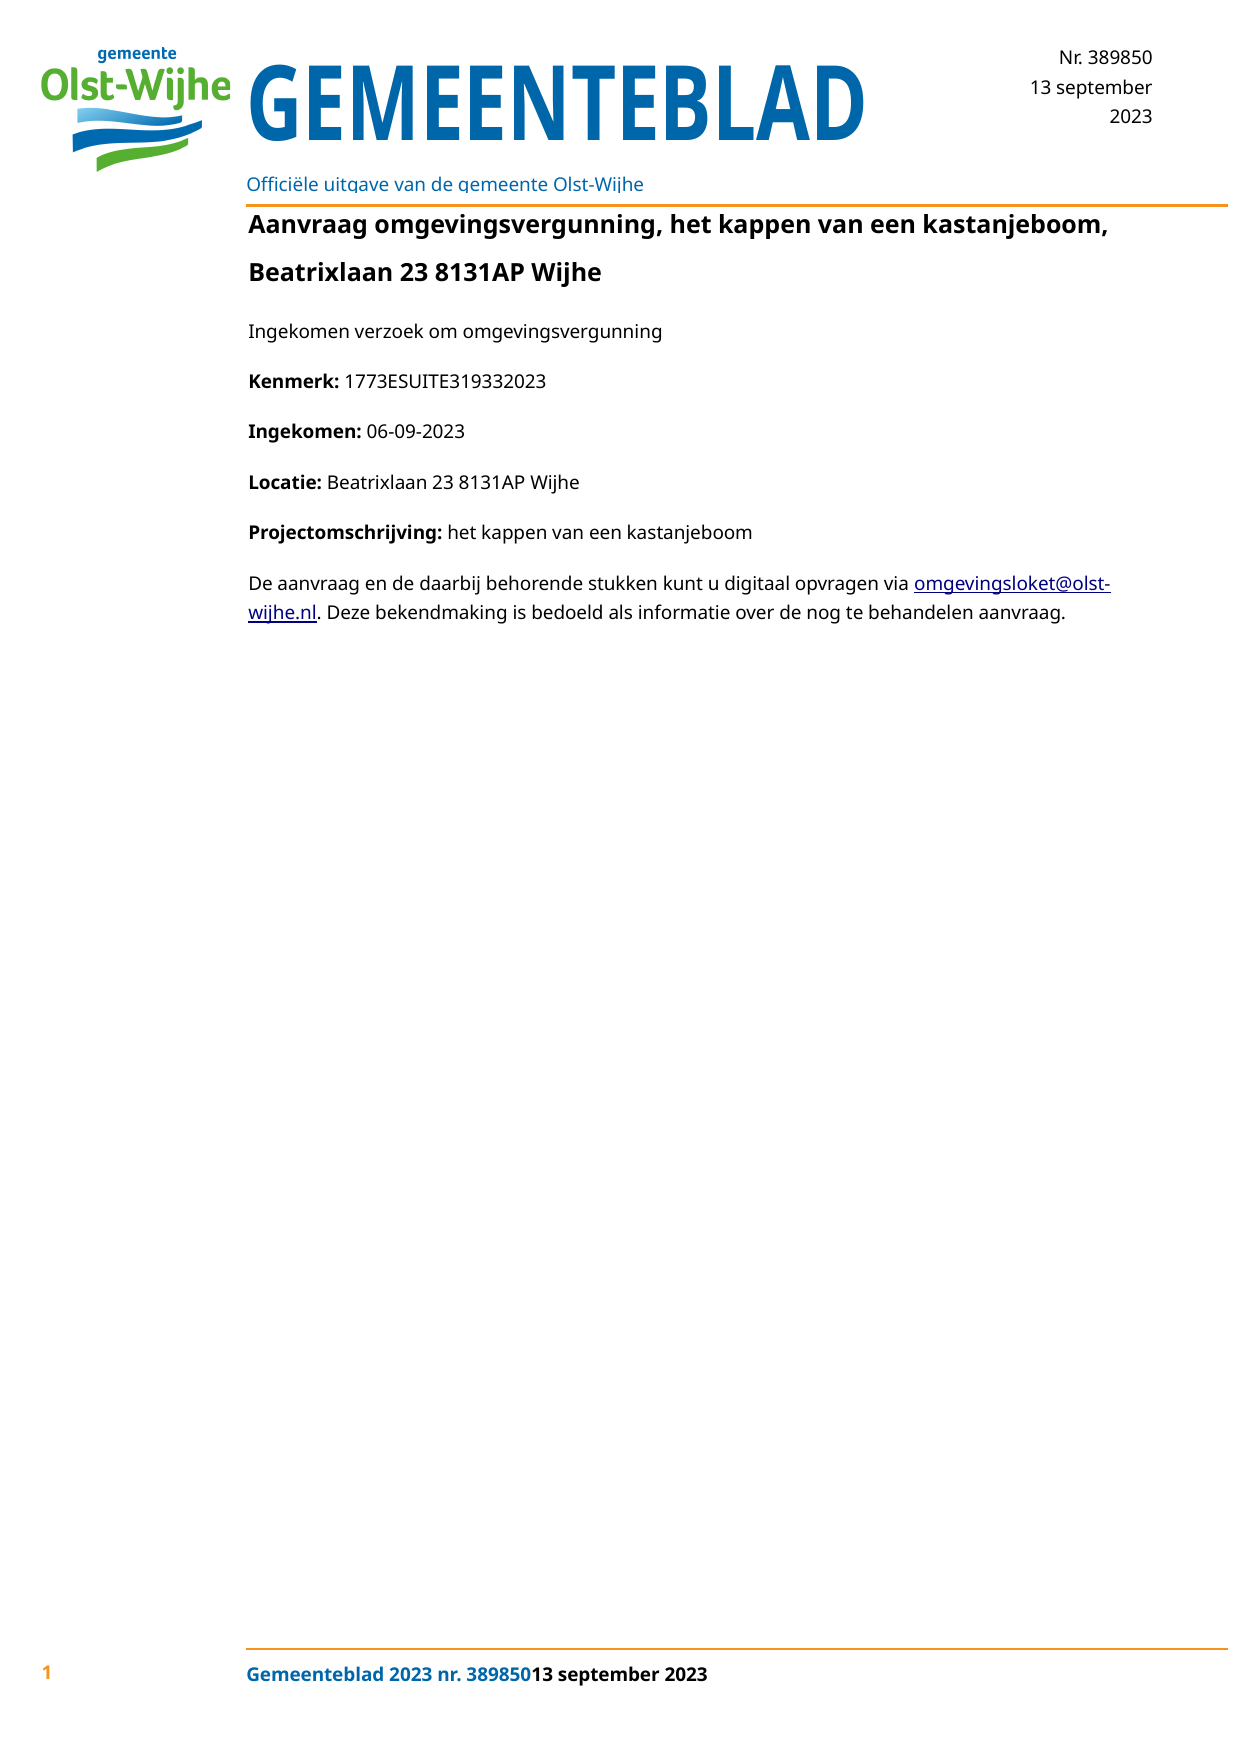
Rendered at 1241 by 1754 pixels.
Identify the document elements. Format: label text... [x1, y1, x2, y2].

text Aanvraag omgevingsvergunning, het kappen van een kastanjeboom, Beatrixlaan 23 8131AP Wijhe [248, 207, 1152, 288]
text Ingekomen verzoek om omgevingsvergunning [248, 318, 1152, 344]
text Locatie: Beatrixlaan 23 8131AP Wijhe [248, 469, 1152, 495]
picture [41, 47, 231, 172]
text Kenmerk: 1773ESUITE319332023 [248, 368, 1152, 394]
text De aanvraag en de daarbij behorende stukken kunt u digitaal opvragen via omgevingsloket@olst-wijhe.nl. Deze bekendmaking is bedoeld als informatie over de nog te behandelen aanvraag. [248, 570, 1152, 625]
text Projectomschrijving: het kappen van een kastanjeboom [248, 519, 1152, 545]
text Ingekomen: 06-09-2023 [248, 419, 1152, 444]
